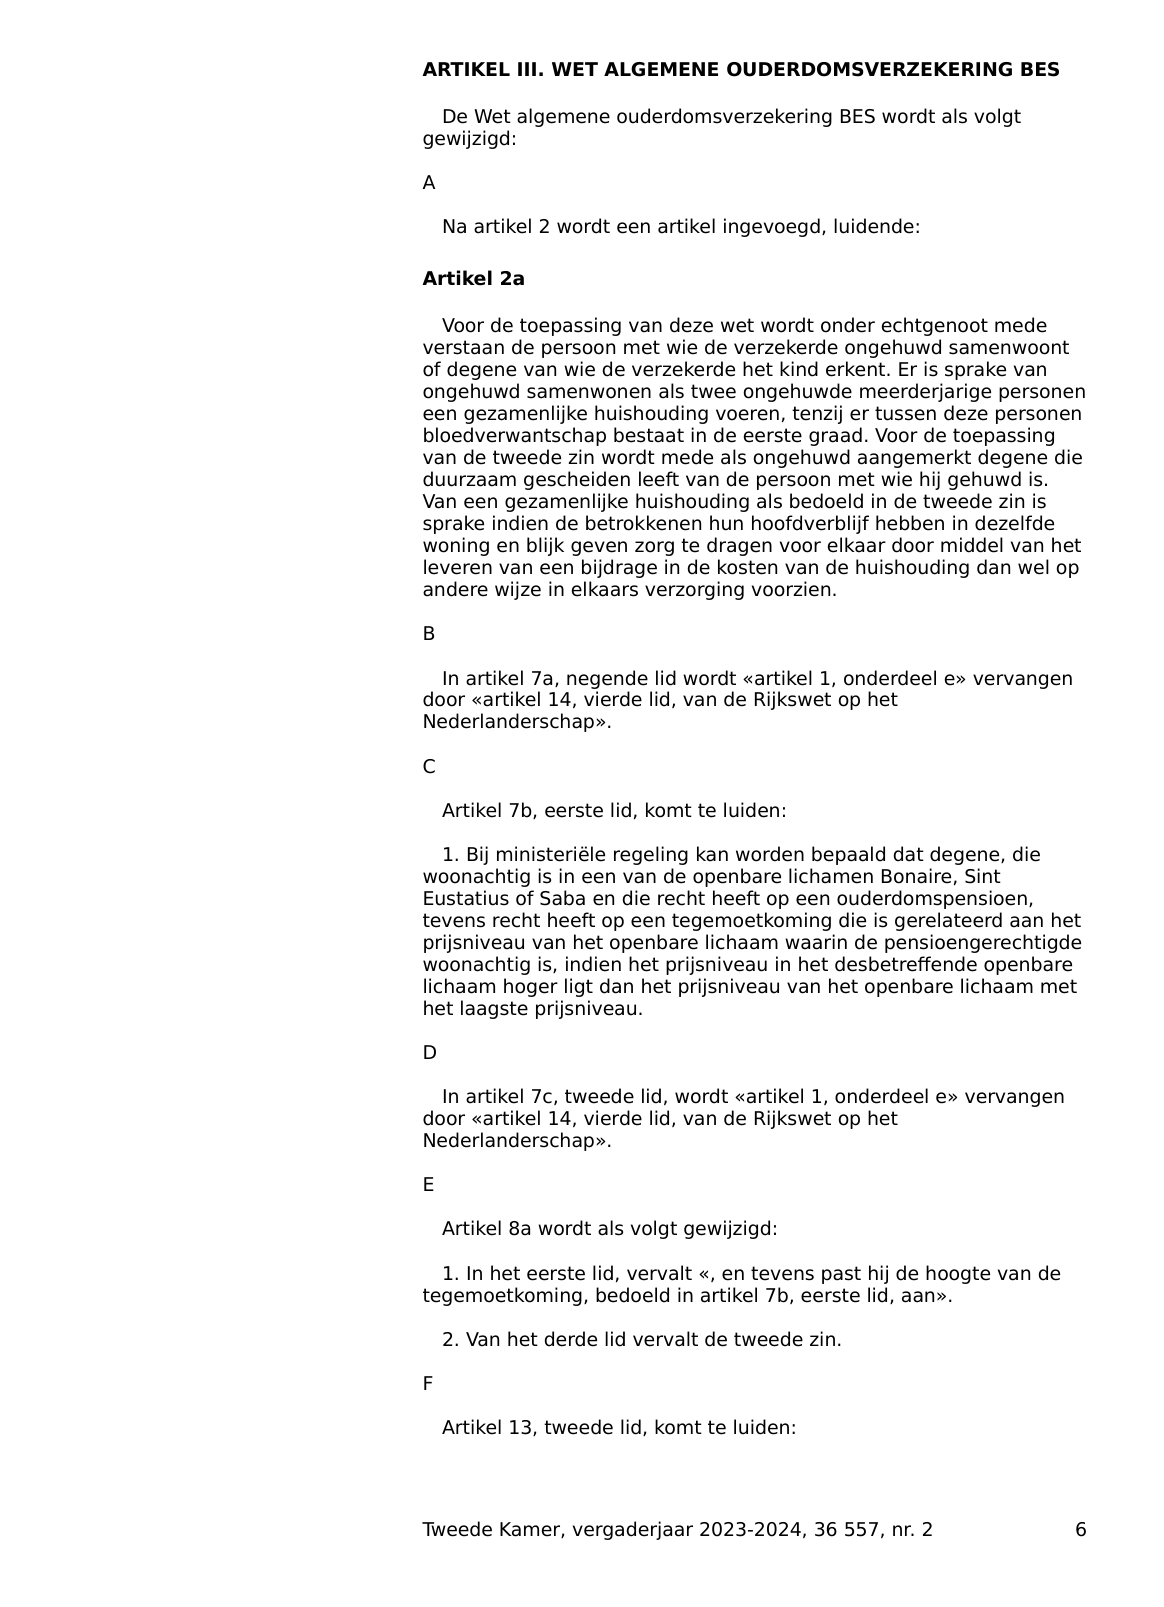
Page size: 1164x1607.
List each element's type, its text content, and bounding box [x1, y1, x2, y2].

text B [422, 623, 1087, 645]
text E [422, 1174, 1087, 1196]
text De Wet algemene ouderdomsverzekering BES wordt als volgt gewijzigd: [422, 106, 1087, 150]
subtitle ARTIKEL III. WET ALGEMENE OUDERDOMSVERZEKERING BES [422, 59, 1087, 81]
text In artikel 7a, negende lid wordt «artikel 1, onderdeel e» vervangen door «artikel 14, vierde lid, van de Rijkswet op het Nederlanderschap». [422, 667, 1087, 733]
text Na artikel 2 wordt een artikel ingevoegd, luidende: [422, 216, 1087, 238]
text Artikel 7b, eerste lid, komt te luiden: [422, 800, 1087, 822]
text Artikel 13, tweede lid, komt te luiden: [422, 1417, 1087, 1439]
text 1. In het eerste lid, vervalt «, en tevens past hij de hoogte van de tegemoetkoming, bedoeld in artikel 7b, eerste lid, aan». [422, 1262, 1087, 1306]
text 2. Van het derde lid vervalt de tweede zin. [422, 1329, 1087, 1351]
text C [422, 756, 1087, 777]
text In artikel 7c, tweede lid, wordt «artikel 1, onderdeel e» vervangen door «artikel 14, vierde lid, van de Rijkswet op het Nederlanderschap». [422, 1086, 1087, 1152]
text A [422, 172, 1087, 194]
text Artikel 8a wordt als volgt gewijzigd: [422, 1218, 1087, 1240]
subtitle Artikel 2a [422, 268, 1087, 290]
text 1. Bij ministeriële regeling kan worden bepaald dat degene, die woonachtig is in een van de openbare lichamen Bonaire, Sint Eustatius of Saba en die recht heeft op een ouderdomspensioen, tevens recht heeft op een tegemoetkoming die is gerelateerd aan het prijsniveau van het openbare lichaam waarin de pensioengerechtigde woonachtig is, indien het prijsniveau in het desbetreffende openbare lichaam hoger ligt dan het prijsniveau van het openbare lichaam met het laagste prijsniveau. [422, 844, 1087, 1020]
text F [422, 1373, 1087, 1395]
text Voor de toepassing van deze wet wordt onder echtgenoot mede verstaan de persoon met wie de verzekerde ongehuwd samenwoont of degene van wie de verzekerde het kind erkent. Er is sprake van ongehuwd samenwonen als twee ongehuwde meerderjarige personen een gezamenlijke huishouding voeren, tenzij er tussen deze personen bloedverwantschap bestaat in de eerste graad. Voor de toepassing van de tweede zin wordt mede als ongehuwd aangemerkt degene die duurzaam gescheiden leeft van de persoon met wie hij gehuwd is. Van een gezamenlijke huishouding als bedoeld in de tweede zin is sprake indien de betrokkenen hun hoofdverblijf hebben in dezelfde woning en blijk geven zorg te dragen voor elkaar door middel van het leveren van een bijdrage in de kosten van de huishouding dan wel op andere wijze in elkaars verzorging voorzien. [422, 315, 1087, 601]
text D [422, 1042, 1087, 1064]
